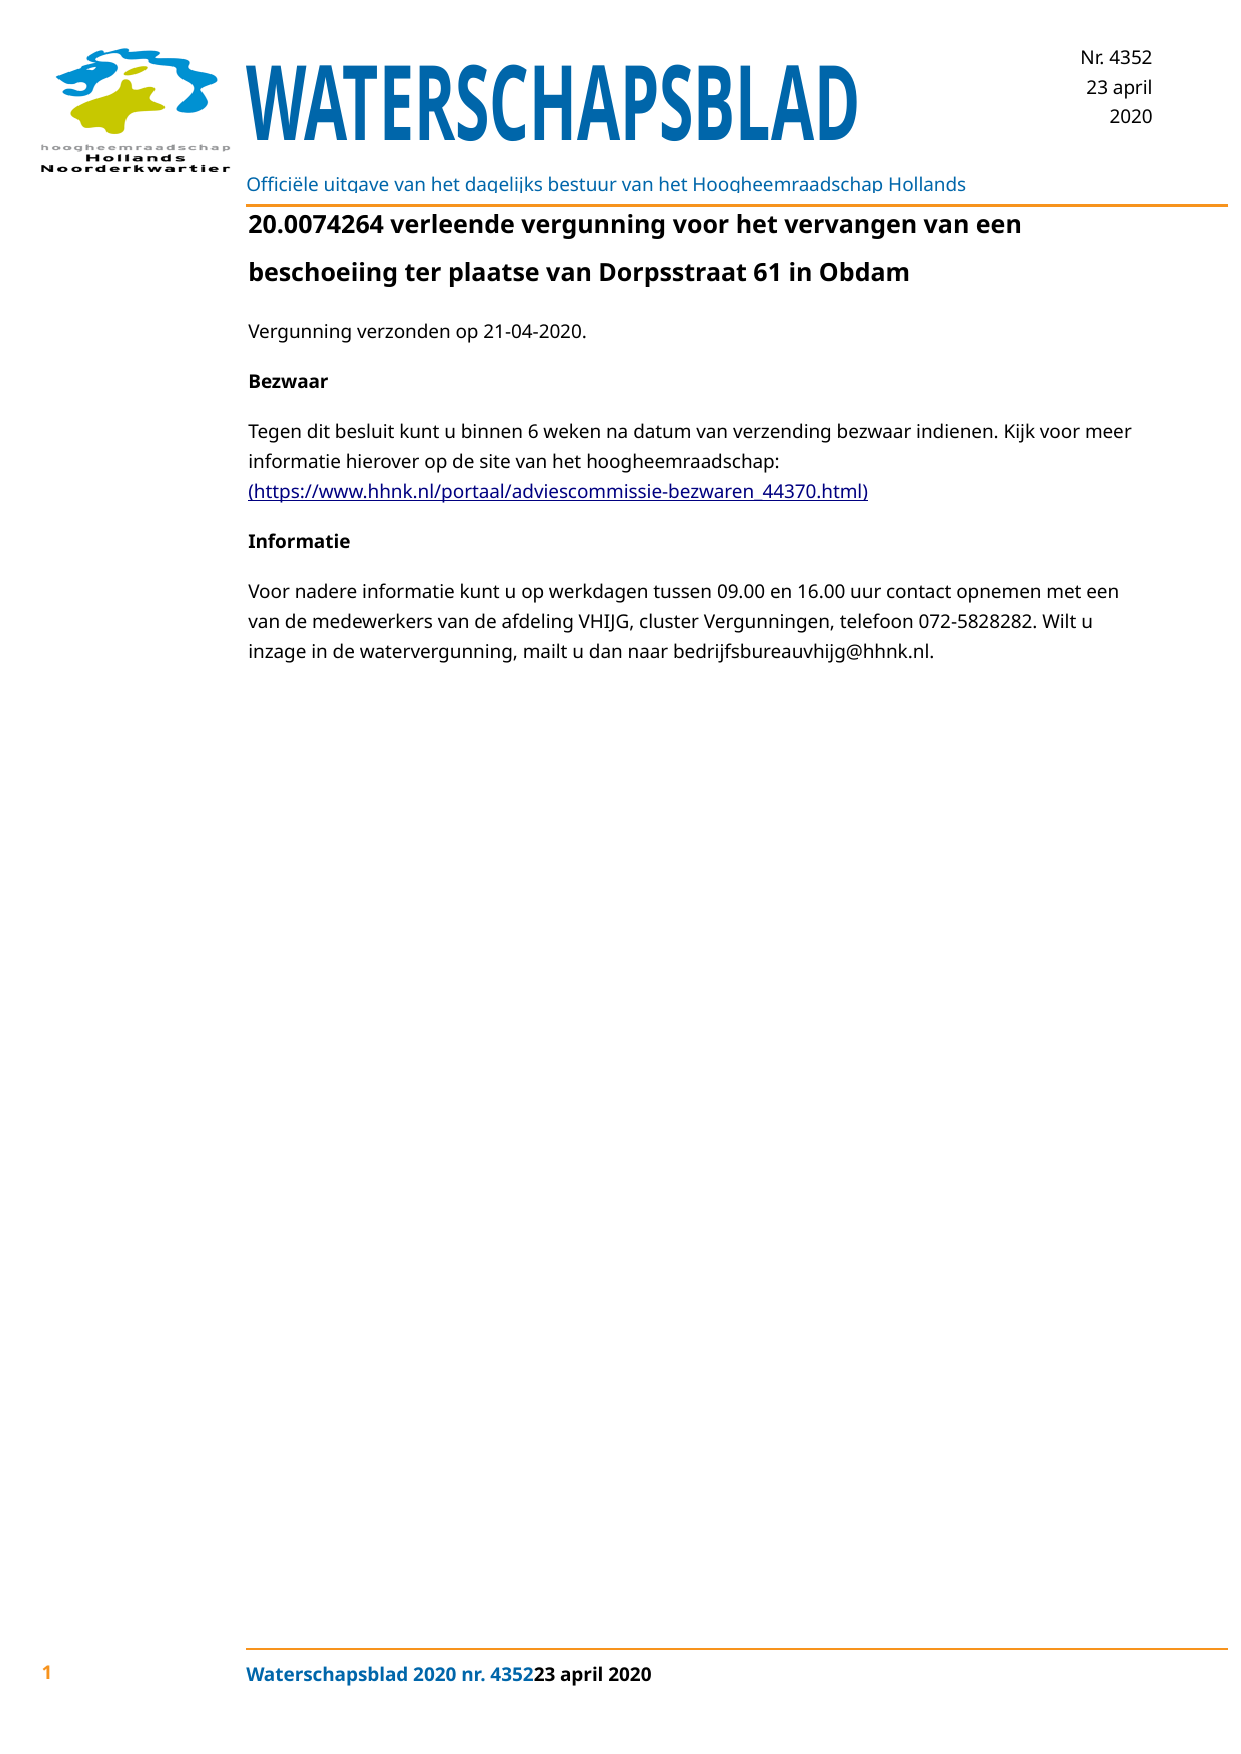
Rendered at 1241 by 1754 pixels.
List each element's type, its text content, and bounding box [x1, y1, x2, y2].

text Tegen dit besluit kunt u binnen 6 weken na datum van verzending bezwaar indienen. Kijk voor meer informatie hierover op de site van het hoogheemraadschap: (https://www.hhnk.nl/portaal/adviescommissie-bezwaren_44370.html) [248, 419, 1152, 504]
picture [41, 47, 231, 172]
text Vergunning verzonden op 21-04-2020. [248, 318, 1152, 344]
text Informatie [248, 528, 1152, 554]
text Voor nadere informatie kunt u op werkdagen tussen 09.00 en 16.00 uur contact opnemen met een van de medewerkers van de afdeling VHIJG, cluster Vergunningen, telefoon 072-5828282. Wilt u inzage in de watervergunning, mailt u dan naar bedrijfsbureauvhijg@hhnk.nl. [248, 579, 1152, 664]
text 20.0074264 verleende vergunning voor het vervangen van een beschoeiing ter plaatse van Dorpsstraat 61 in Obdam [248, 207, 1152, 288]
text Bezwaar [248, 368, 1152, 394]
